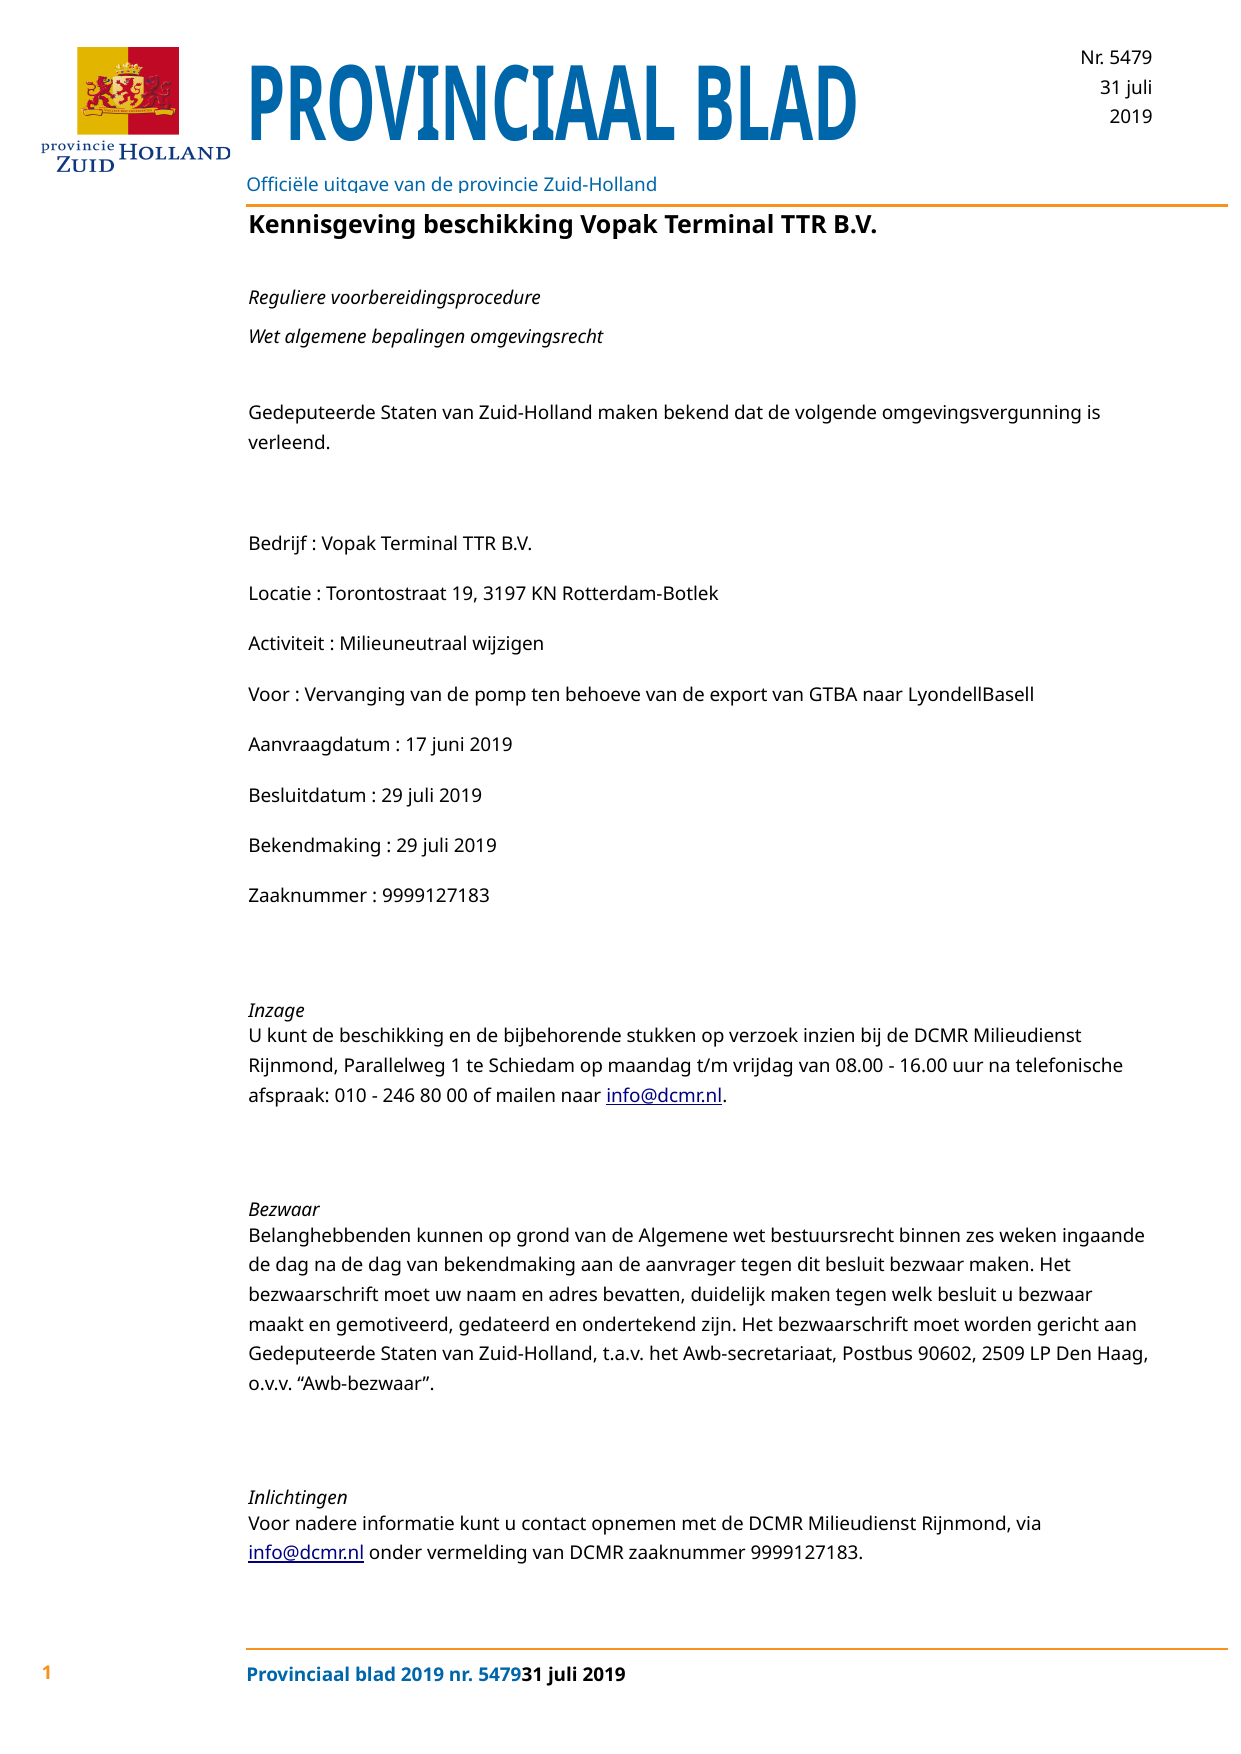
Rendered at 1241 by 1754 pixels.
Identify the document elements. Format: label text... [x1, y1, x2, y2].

text Inzage [248, 997, 1152, 1023]
text Kennisgeving beschikking Vopak Terminal TTR B.V. [248, 207, 1152, 241]
text Bezwaar [248, 1196, 1152, 1222]
text Voor : Vervanging van de pomp ten behoeve van de export van GTBA naar LyondellBasell [248, 681, 1152, 707]
text Zaaknummer : 9999127183 [248, 883, 1152, 908]
text Locatie : Torontostraat 19, 3197 KN Rotterdam-Botlek [248, 580, 1152, 606]
text Wet algemene bepalingen omgevingsrecht [248, 323, 1152, 349]
text Gedeputeerde Staten van Zuid-Holland maken bekend dat de volgende omgevingsvergunning is verleend. [248, 399, 1152, 454]
text Aanvraagdatum : 17 juni 2019 [248, 731, 1152, 757]
text Activiteit : Milieuneutraal wijzigen [248, 631, 1152, 656]
picture [41, 47, 231, 172]
text Besluitdatum : 29 juli 2019 [248, 782, 1152, 807]
text Voor nadere informatie kunt u contact opnemen met de DCMR Milieudienst Rijnmond, via info@dcmr.nl onder vermelding van DCMR zaaknummer 9999127183. [248, 1510, 1152, 1565]
text Belanghebbenden kunnen op grond van de Algemene wet bestuursrecht binnen zes weken ingaande de dag na de dag van bekendmaking aan de aanvrager tegen dit besluit bezwaar maken. Het bezwaarschrift moet uw naam en adres bevatten, duidelijk maken tegen welk besluit u bezwaar maakt en gemotiveerd, gedateerd en ondertekend zijn. Het bezwaarschrift moet worden gericht aan Gedeputeerde Staten van Zuid-Holland, t.a.v. het Awb-secretariaat, Postbus 90602, 2509 LP Den Haag, o.v.v. “Awb-bezwaar”. [248, 1222, 1152, 1396]
text U kunt de beschikking en de bijbehorende stukken op verzoek inzien bij de DCMR Milieudienst Rijnmond, Parallelweg 1 te Schiedam op maandag t/m vrijdag van 08.00 - 16.00 uur na telefonische afspraak: 010 - 246 80 00 of mailen naar info@dcmr.nl. [248, 1023, 1152, 1108]
text Reguliere voorbereidingsprocedure [248, 284, 1152, 309]
text Bekendmaking : 29 juli 2019 [248, 832, 1152, 858]
text Inlichtingen [248, 1484, 1152, 1510]
text Bedrijf : Vopak Terminal TTR B.V. [248, 530, 1152, 555]
